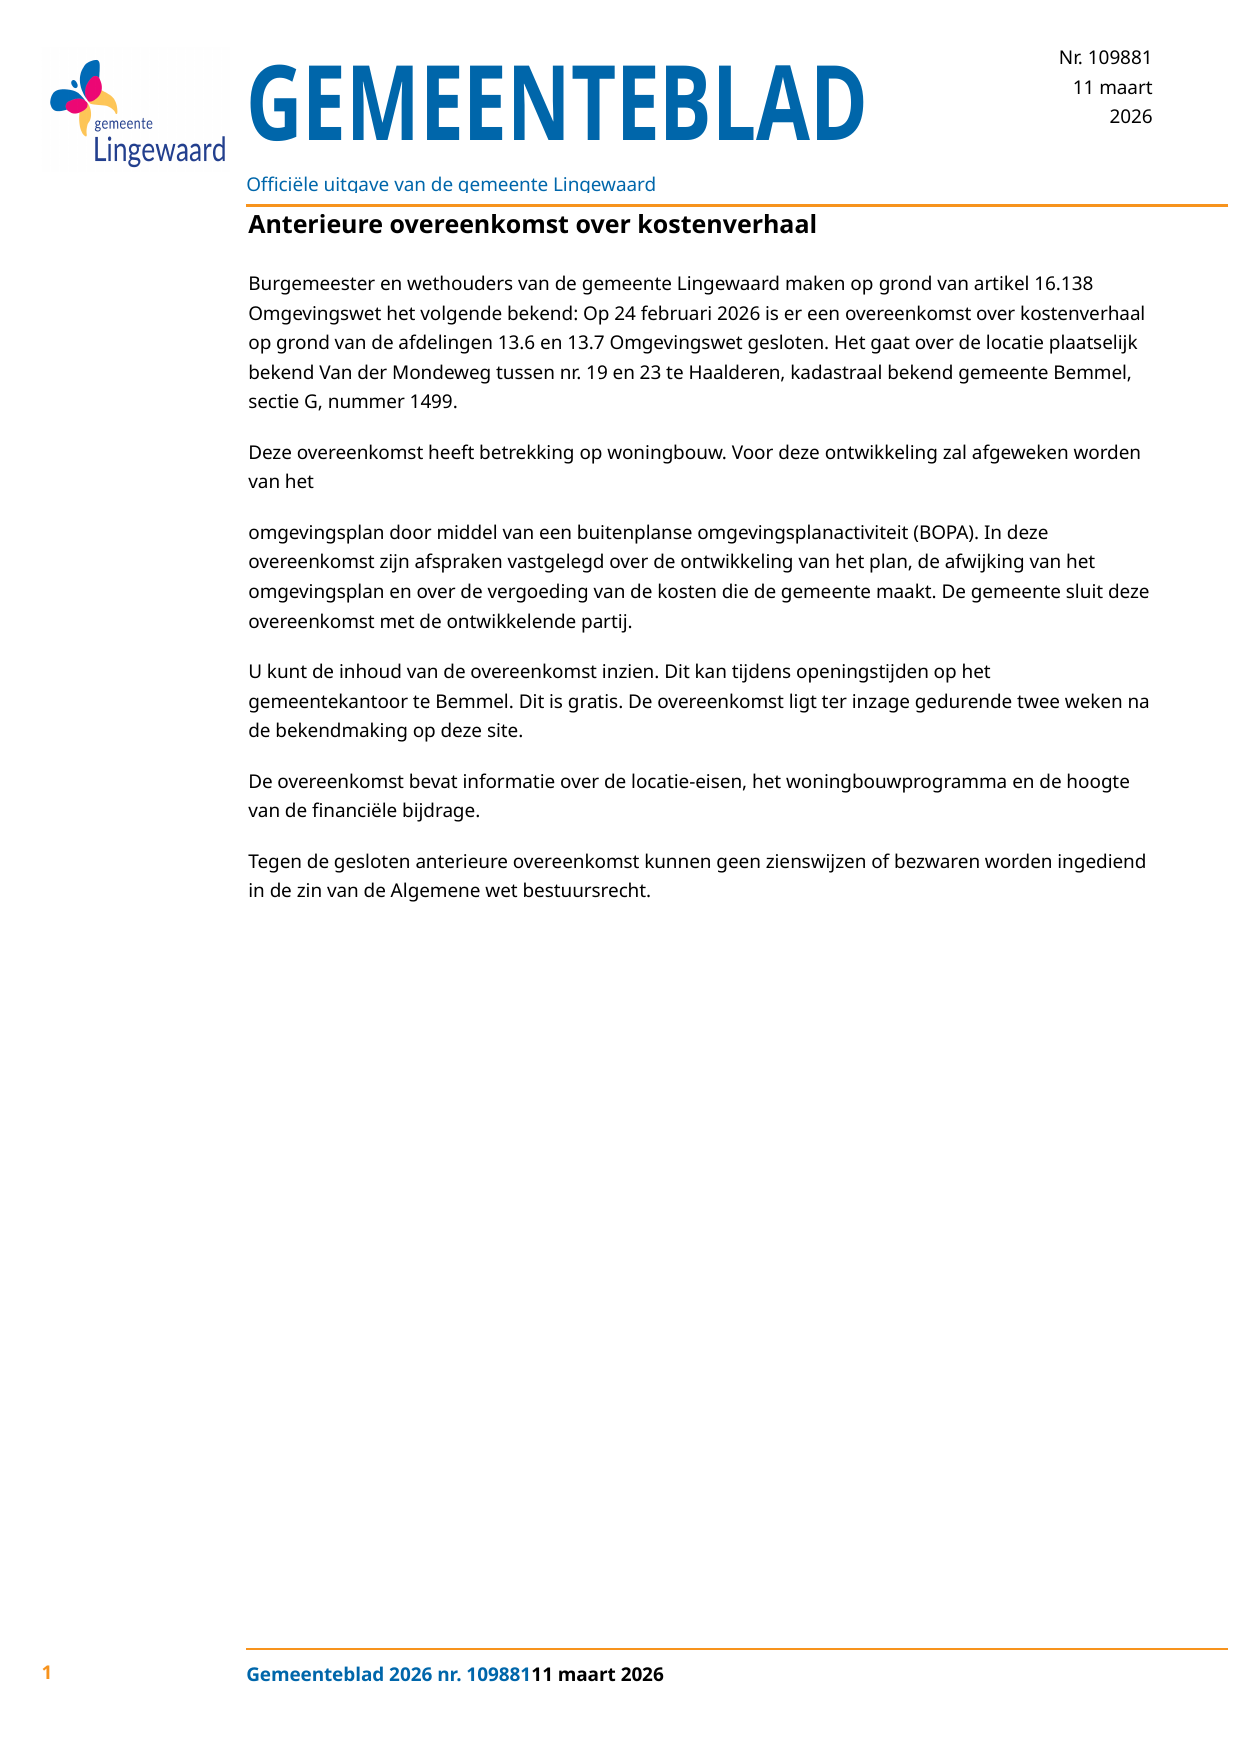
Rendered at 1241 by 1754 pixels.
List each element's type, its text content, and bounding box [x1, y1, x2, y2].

text Deze overeenkomst heeft betrekking op woningbouw. Voor deze ontwikkeling zal afgeweken worden van het [248, 439, 1152, 494]
text omgevingsplan door middel van een buitenplanse omgevingsplanactiviteit (BOPA). In deze overeenkomst zijn afspraken vastgelegd over de ontwikkeling van het plan, de afwijking van het omgevingsplan en over de vergoeding van de kosten die de gemeente maakt. De gemeente sluit deze overeenkomst met de ontwikkelende partij. [248, 519, 1152, 633]
text Burgemeester en wethouders van de gemeente Lingewaard maken op grond van artikel 16.138 Omgevingswet het volgende bekend: Op 24 februari 2026 is er een overeenkomst over kostenverhaal op grond van de afdelingen 13.6 en 13.7 Omgevingswet gesloten. Het gaat over de locatie plaatselijk bekend Van der Mondeweg tussen nr. 19 en 23 te Haalderen, kadastraal bekend gemeente Bemmel, sectie G, nummer 1499. [248, 270, 1152, 414]
text U kunt de inhoud van de overeenkomst inzien. Dit kan tijdens openingstijden op het gemeentekantoor te Bemmel. Dit is gratis. De overeenkomst ligt ter inzage gedurende twee weken na de bekendmaking op deze site. [248, 658, 1152, 743]
text De overeenkomst bevat informatie over de locatie-eisen, het woningbouwprogramma en de hoogte van de financiële bijdrage. [248, 768, 1152, 823]
picture [41, 47, 231, 172]
text Anterieure overeenkomst over kostenverhaal [248, 207, 1152, 241]
text Tegen de gesloten anterieure overeenkomst kunnen geen zienswijzen of bezwaren worden ingediend in de zin van de Algemene wet bestuursrecht. [248, 848, 1152, 903]
